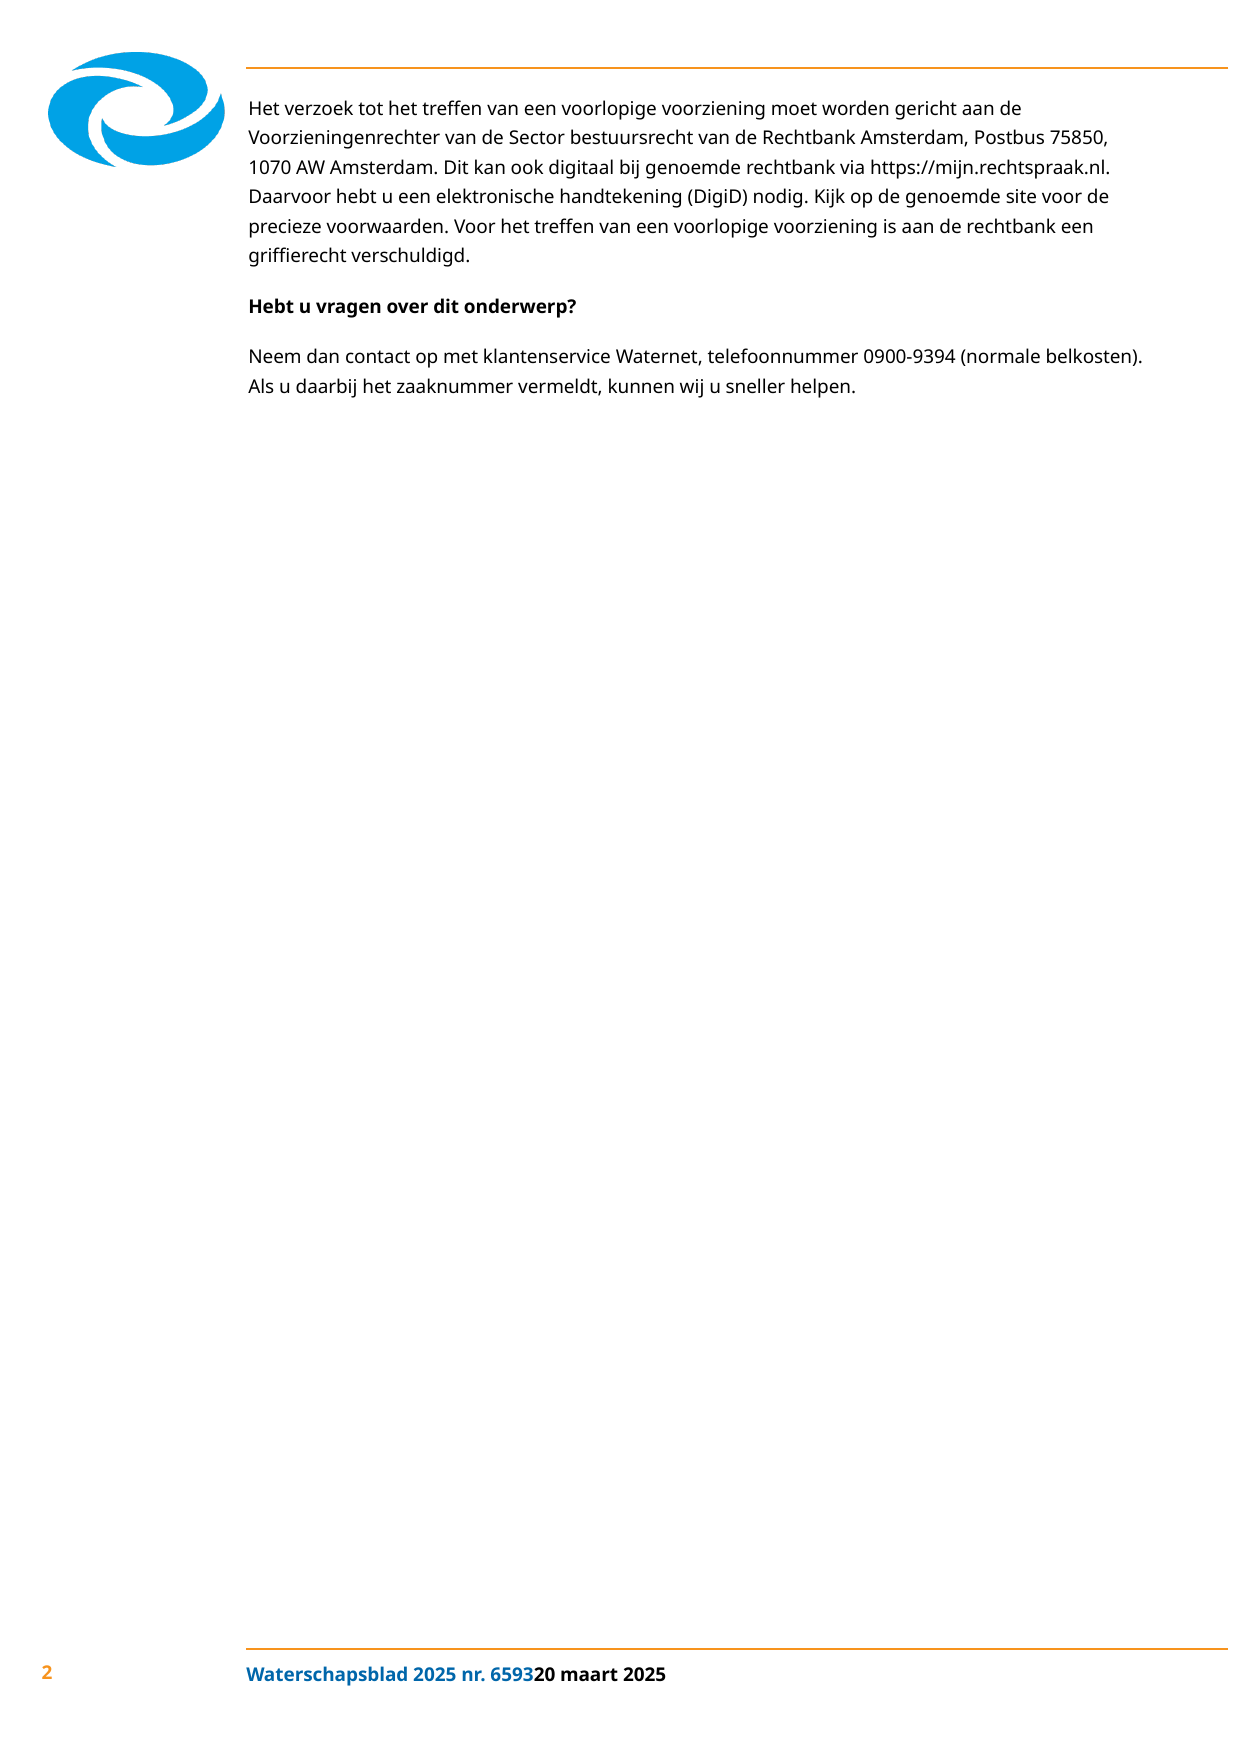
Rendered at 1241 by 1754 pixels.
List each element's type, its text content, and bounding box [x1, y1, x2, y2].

picture [41, 47, 231, 172]
text Het verzoek tot het treffen van een voorlopige voorziening moet worden gericht aan de Voorzieningenrechter van de Sector bestuursrecht van de Rechtbank Amsterdam, Postbus 75850, 1070 AW Amsterdam. Dit kan ook digitaal bij genoemde rechtbank via https://mijn.rechtspraak.nl. Daarvoor hebt u een elektronische handtekening (DigiD) nodig. Kijk op de genoemde site voor de precieze voorwaarden. Voor het treffen van een voorlopige voorziening is aan de rechtbank een griffierecht verschuldigd. [248, 95, 1152, 268]
text Hebt u vragen over dit onderwerp? [248, 293, 1152, 319]
text Neem dan contact op met klantenservice Waternet, telefoonnummer 0900-9394 (normale belkosten). Als u daarbij het zaaknummer vermeldt, kunnen wij u sneller helpen. [248, 343, 1152, 399]
